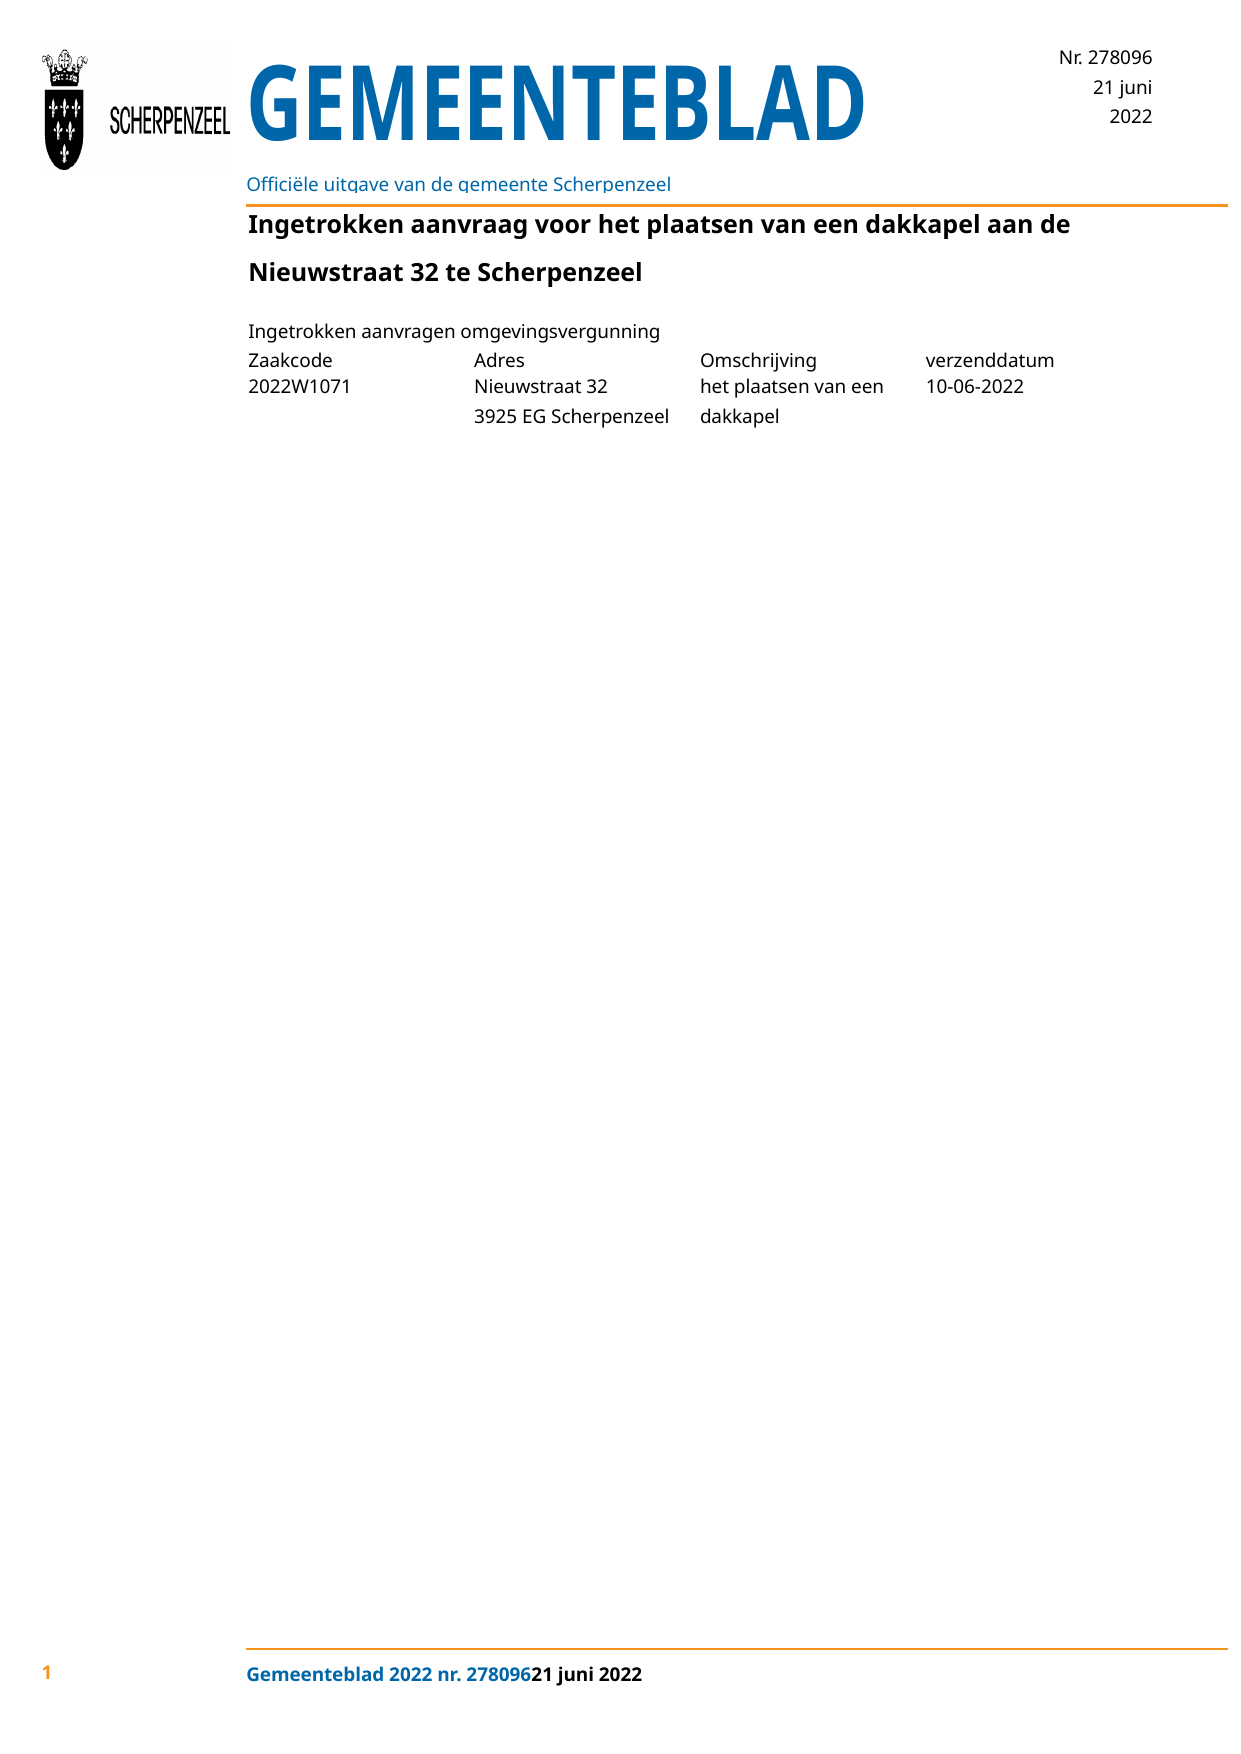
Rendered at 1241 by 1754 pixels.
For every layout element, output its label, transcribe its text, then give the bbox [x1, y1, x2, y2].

table_cell 2022W1071 [248, 373, 474, 429]
table_header Omschrijving [700, 348, 926, 373]
text Ingetrokken aanvragen omgevingsvergunning [248, 318, 1152, 344]
text Ingetrokken aanvraag voor het plaatsen van een dakkapel aan de Nieuwstraat 32 te Scherpenzeel [248, 207, 1152, 288]
picture [41, 47, 231, 172]
table_cell het plaatsen van een dakkapel [700, 373, 926, 429]
table_header Zaakcode [248, 348, 474, 373]
table_cell 10-06-2022 [926, 373, 1152, 429]
table_cell Nieuwstraat 32 3925 EG Scherpenzeel [474, 373, 700, 429]
table_header Adres [474, 348, 700, 373]
table_header verzenddatum [926, 348, 1152, 373]
